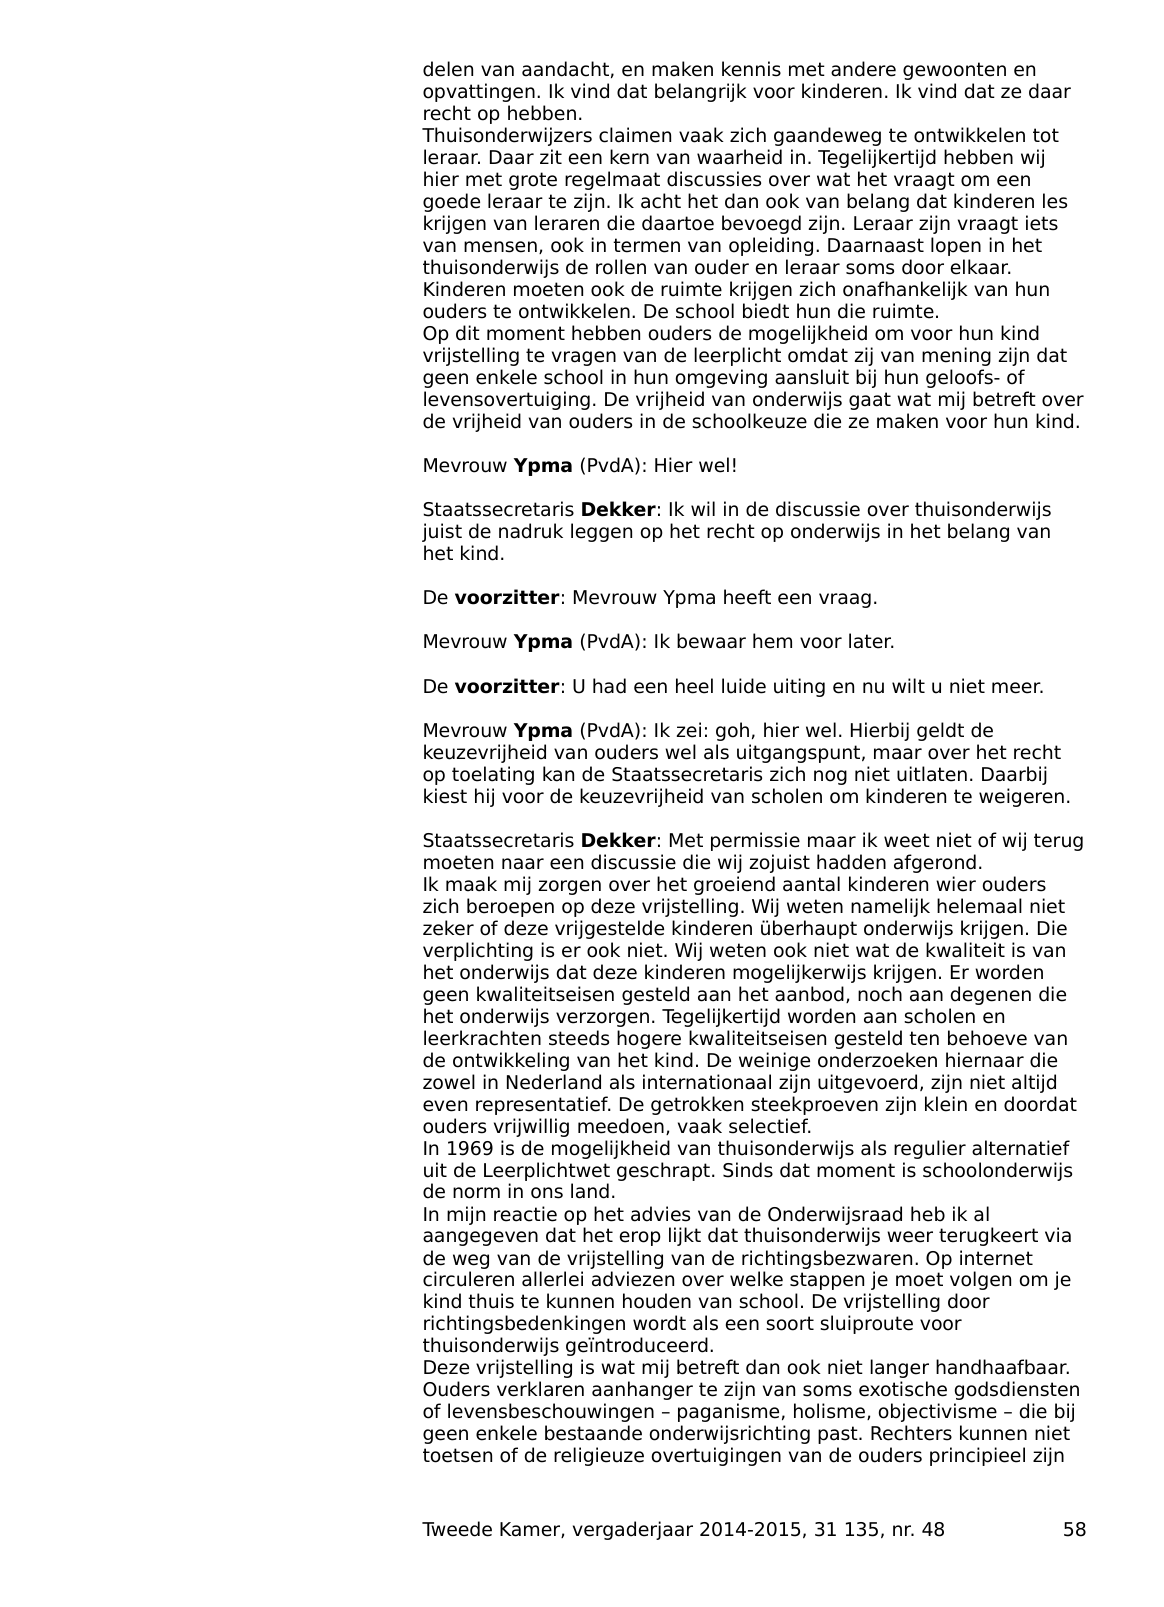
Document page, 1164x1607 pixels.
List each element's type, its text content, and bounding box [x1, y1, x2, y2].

text Staatssecretaris Dekker: Met permissie maar ik weet niet of wij terug moeten naar een discussie die wij zojuist hadden afgerond. [422, 830, 1087, 874]
text Deze vrijstelling is wat mij betreft dan ook niet langer handhaafbaar. Ouders verklaren aanhanger te zijn van soms exotische godsdiensten of levensbeschouwingen – paganisme, holisme, objectivisme – die bij geen enkele bestaande onderwijsrichting past. Rechters kunnen niet toetsen of de religieuze overtuigingen van de ouders principieel zijn [422, 1357, 1087, 1467]
text Mevrouw Ypma (PvdA): Ik zei: goh, hier wel. Hierbij geldt de keuzevrijheid van ouders wel als uitgangspunt, maar over het recht op toelating kan de Staatssecretaris zich nog niet uitlaten. Daarbij kiest hij voor de keuzevrijheid van scholen om kinderen te weigeren. [422, 720, 1087, 808]
text De voorzitter: U had een heel luide uiting en nu wilt u niet meer. [422, 676, 1087, 697]
text Mevrouw Ypma (PvdA): Hier wel! [422, 455, 1087, 477]
text delen van aandacht, en maken kennis met andere gewoonten en opvattingen. Ik vind dat belangrijk voor kinderen. Ik vind dat ze daar recht op hebben. [422, 59, 1087, 125]
text In 1969 is de mogelijkheid van thuisonderwijs als regulier alternatief uit de Leerplichtwet geschrapt. Sinds dat moment is schoolonderwijs de norm in ons land. [422, 1137, 1087, 1203]
text Thuisonderwijzers claimen vaak zich gaandeweg te ontwikkelen tot leraar. Daar zit een kern van waarheid in. Tegelijkertijd hebben wij hier met grote regelmaat discussies over wat het vraagt om een goede leraar te zijn. Ik acht het dan ook van belang dat kinderen les krijgen van leraren die daartoe bevoegd zijn. Leraar zijn vraagt iets van mensen, ook in termen van opleiding. Daarnaast lopen in het thuisonderwijs de rollen van ouder en leraar soms door elkaar. Kinderen moeten ook de ruimte krijgen zich onafhankelijk van hun ouders te ontwikkelen. De school biedt hun die ruimte. [422, 125, 1087, 323]
text Mevrouw Ypma (PvdA): Ik bewaar hem voor later. [422, 631, 1087, 653]
text Ik maak mij zorgen over het groeiend aantal kinderen wier ouders zich beroepen op deze vrijstelling. Wij weten namelijk helemaal niet zeker of deze vrijgestelde kinderen überhaupt onderwijs krijgen. Die verplichting is er ook niet. Wij weten ook niet wat de kwaliteit is van het onderwijs dat deze kinderen mogelijkerwijs krijgen. Er worden geen kwaliteitseisen gesteld aan het aanbod, noch aan degenen die het onderwijs verzorgen. Tegelijkertijd worden aan scholen en leerkrachten steeds hogere kwaliteitseisen gesteld ten behoeve van de ontwikkeling van het kind. De weinige onderzoeken hiernaar die zowel in Nederland als internationaal zijn uitgevoerd, zijn niet altijd even representatief. De getrokken steekproeven zijn klein en doordat ouders vrijwillig meedoen, vaak selectief. [422, 874, 1087, 1137]
text De voorzitter: Mevrouw Ypma heeft een vraag. [422, 587, 1087, 609]
text In mijn reactie op het advies van de Onderwijsraad heb ik al aangegeven dat het erop lijkt dat thuisonderwijs weer terugkeert via de weg van de vrijstelling van de richtingsbezwaren. Op internet circuleren allerlei adviezen over welke stappen je moet volgen om je kind thuis te kunnen houden van school. De vrijstelling door richtingsbedenkingen wordt als een soort sluiproute voor thuisonderwijs geïntroduceerd. [422, 1203, 1087, 1357]
text Staatssecretaris Dekker: Ik wil in de discussie over thuisonderwijs juist de nadruk leggen op het recht op onderwijs in het belang van het kind. [422, 499, 1087, 565]
text Op dit moment hebben ouders de mogelijkheid om voor hun kind vrijstelling te vragen van de leerplicht omdat zij van mening zijn dat geen enkele school in hun omgeving aansluit bij hun geloofs- of levensovertuiging. De vrijheid van onderwijs gaat wat mij betreft over de vrijheid van ouders in de schoolkeuze die ze maken voor hun kind. [422, 323, 1087, 433]
